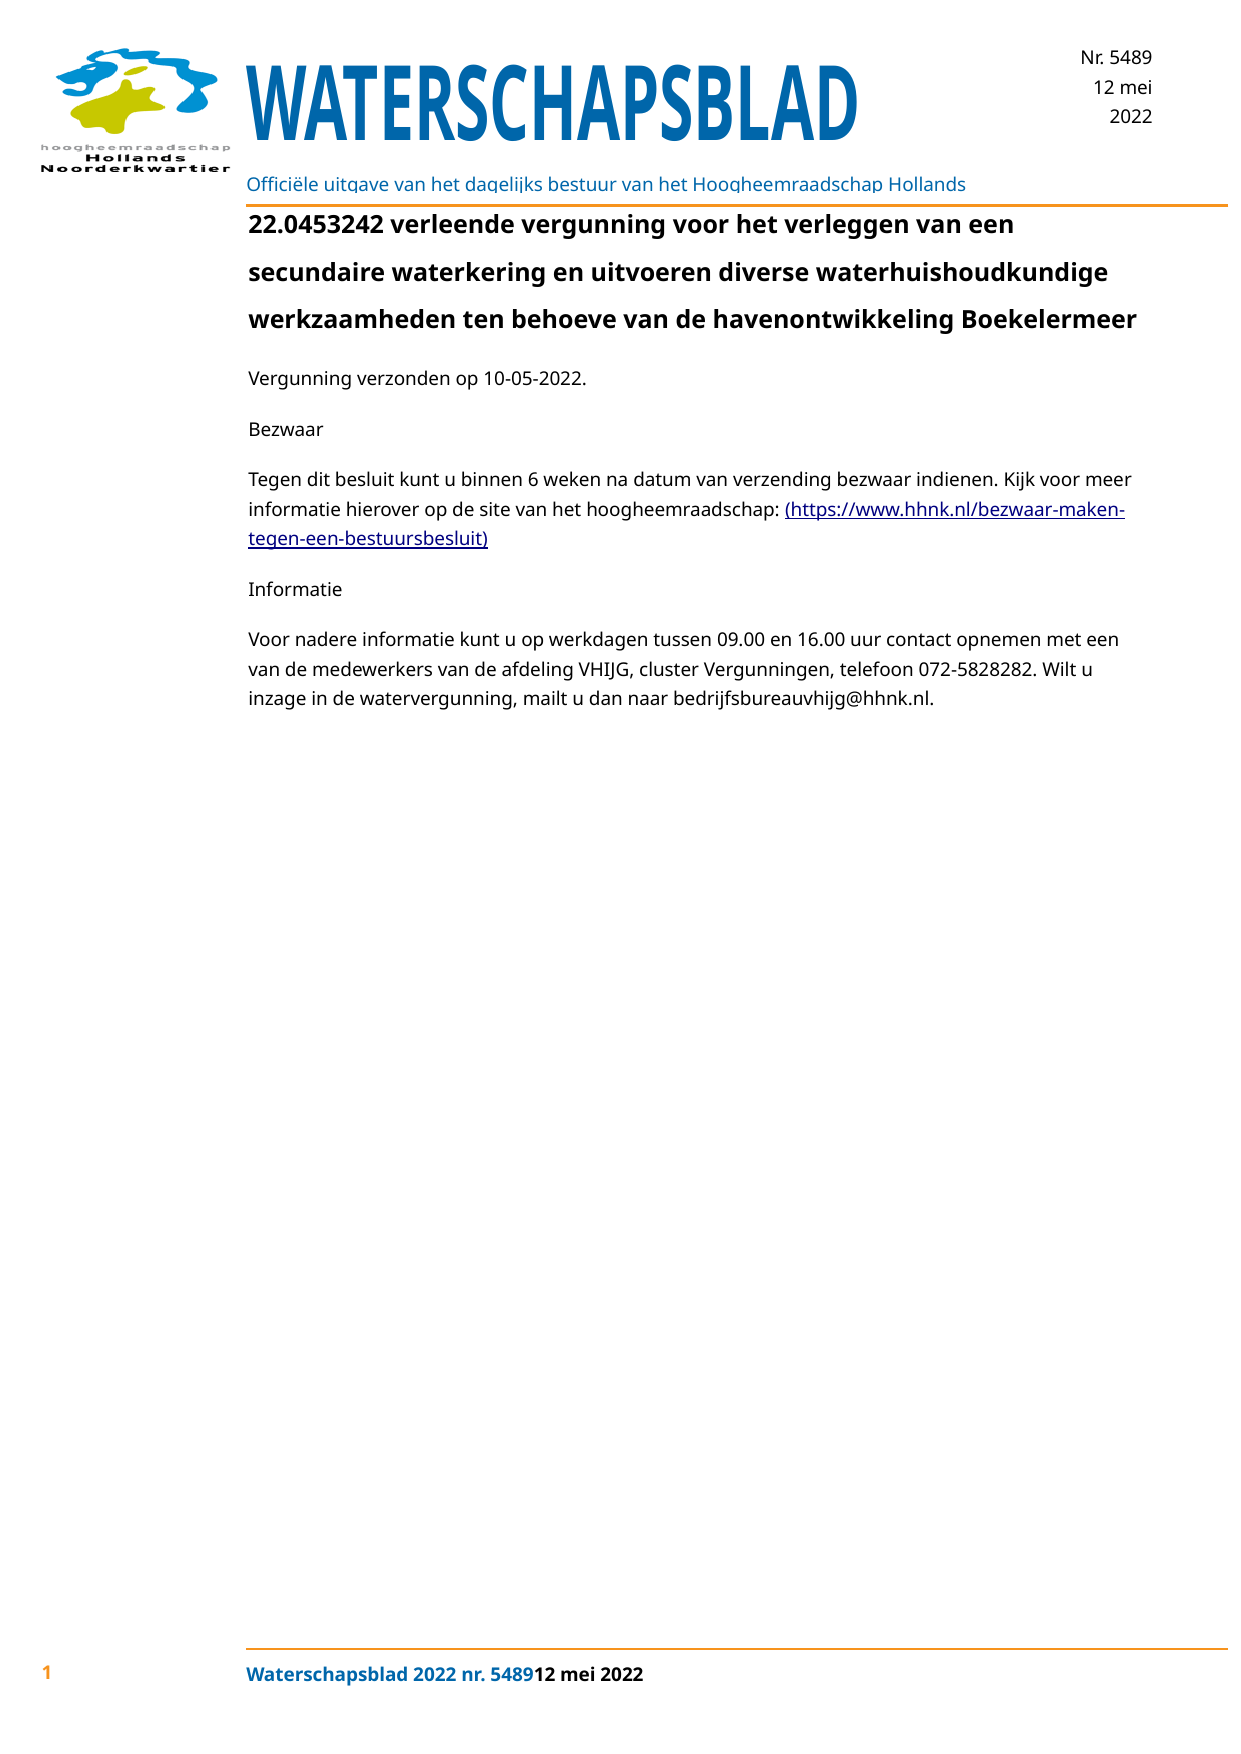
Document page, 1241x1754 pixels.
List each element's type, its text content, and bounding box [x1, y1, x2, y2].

text Vergunning verzonden op 10-05-2022. [248, 366, 1152, 391]
text 22.0453242 verleende vergunning voor het verleggen van een secundaire waterkering en uitvoeren diverse waterhuishoudkundige werkzaamheden ten behoeve van de havenontwikkeling Boekelermeer [248, 207, 1152, 336]
text Tegen dit besluit kunt u binnen 6 weken na datum van verzending bezwaar indienen. Kijk voor meer informatie hierover op de site van het hoogheemraadschap: (https://www.hhnk.nl/bezwaar-maken-tegen-een-bestuursbesluit) [248, 466, 1152, 551]
picture [41, 47, 231, 172]
text Bezwaar [248, 416, 1152, 442]
text Informatie [248, 576, 1152, 602]
text Voor nadere informatie kunt u op werkdagen tussen 09.00 en 16.00 uur contact opnemen met een van de medewerkers van de afdeling VHIJG, cluster Vergunningen, telefoon 072-5828282. Wilt u inzage in de watervergunning, mailt u dan naar bedrijfsbureauvhijg@hhnk.nl. [248, 626, 1152, 711]
